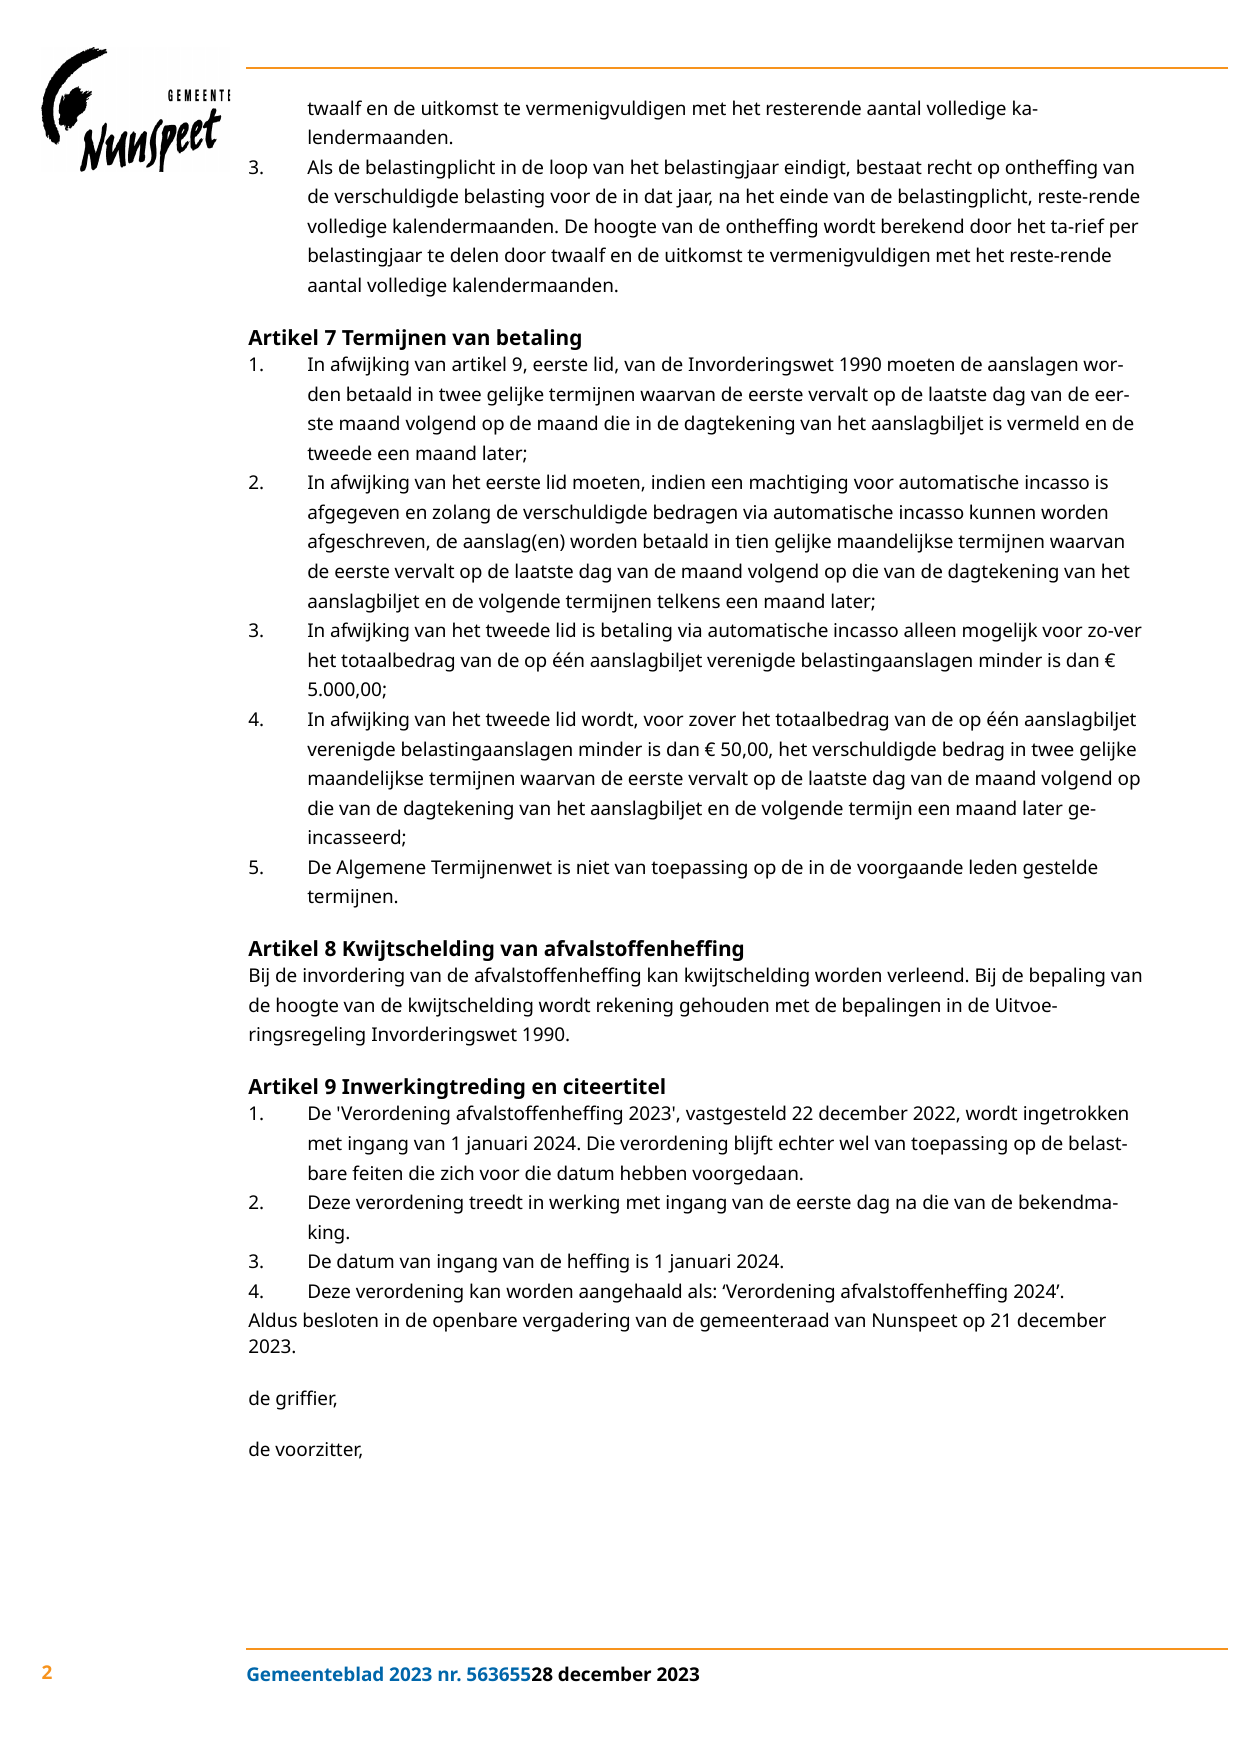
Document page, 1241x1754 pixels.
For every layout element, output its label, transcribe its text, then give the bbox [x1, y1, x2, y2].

list Deze verordening kan worden aangehaald als: ‘Verordening afvalstoffenheffing 2024’. [248, 1278, 1152, 1304]
text Artikel 9 Inwerkingtreding en citeertitel [248, 1072, 1152, 1101]
list De datum van ingang van de heffing is 1 januari 2024. [248, 1248, 1152, 1274]
list In afwijking van artikel 9, eerste lid, van de Invorderingswet 1990 moeten de aanslagen wor-den betaald in twee gelijke termijnen waarvan de eerste vervalt op de laatste dag van de eer-ste maand volgend op de maand die in de dagtekening van het aanslagbiljet is vermeld en de tweede een maand later; [248, 351, 1152, 466]
list In afwijking van het eerste lid moeten, indien een machtiging voor automatische incasso is afgegeven en zolang de verschuldigde bedragen via automatische incasso kunnen worden afgeschreven, de aanslag(en) worden betaald in tien gelijke maandelijkse termijnen waarvan de eerste vervalt op de laatste dag van de maand volgend op die van de dagtekening van het aanslagbiljet en de volgende termijnen telkens een maand later; [248, 469, 1152, 613]
list Deze verordening treedt in werking met ingang van de eerste dag na die van de bekendma-king. [248, 1189, 1152, 1244]
list De Algemene Termijnenwet is niet van toepassing op de in de voorgaande leden gestelde termijnen. [248, 854, 1152, 909]
list In afwijking van het tweede lid is betaling via automatische incasso alleen mogelijk voor zo-ver het totaalbedrag van de op één aanslagbiljet verenigde belastingaanslagen minder is dan € 5.000,00; [248, 617, 1152, 702]
list In afwijking van het tweede lid wordt, voor zover het totaalbedrag van de op één aanslagbiljet verenigde belastingaanslagen minder is dan € 50,00, het verschuldigde bedrag in twee gelijke maandelijkse termijnen waarvan de eerste vervalt op de laatste dag van de maand volgend op die van de dagtekening van het aanslagbiljet en de volgende termijn een maand later ge-incasseerd; [248, 706, 1152, 850]
text de voorzitter, [248, 1436, 1152, 1462]
list twaalf en de uitkomst te vermenigvuldigen met het resterende aantal volledige ka-lendermaanden. [248, 95, 1152, 150]
text Bij de invordering van de afvalstoffenheffing kan kwijtschelding worden verleend. Bij de bepaling van de hoogte van de kwijtschelding wordt rekening gehouden met de bepalingen in de Uitvoe-ringsregeling Invorderingswet 1990. [248, 962, 1152, 1047]
list De 'Verordening afvalstoffenheffing 2023', vastgesteld 22 december 2022, wordt ingetrokken met ingang van 1 januari 2024. Die verordening blijft echter wel van toepassing op de belast-bare feiten die zich voor die datum hebben voorgedaan. [248, 1101, 1152, 1185]
list Als de belastingplicht in de loop van het belastingjaar eindigt, bestaat recht op ontheffing van de verschuldigde belasting voor de in dat jaar, na het einde van de belastingplicht, reste-rende volledige kalendermaanden. De hoogte van de ontheffing wordt berekend door het ta-rief per belastingjaar te delen door twaalf en de uitkomst te vermenigvuldigen met het reste-rende aantal volledige kalendermaanden. [248, 154, 1152, 298]
text Artikel 7 Termijnen van betaling [248, 323, 1152, 351]
text Artikel 8 Kwijtschelding van afvalstoffenheffing [248, 934, 1152, 962]
text de griffier, [248, 1385, 1152, 1411]
text Aldus besloten in de openbare vergadering van de gemeenteraad van Nunspeet op 21 december 2023. [248, 1308, 1152, 1359]
picture [41, 47, 231, 172]
